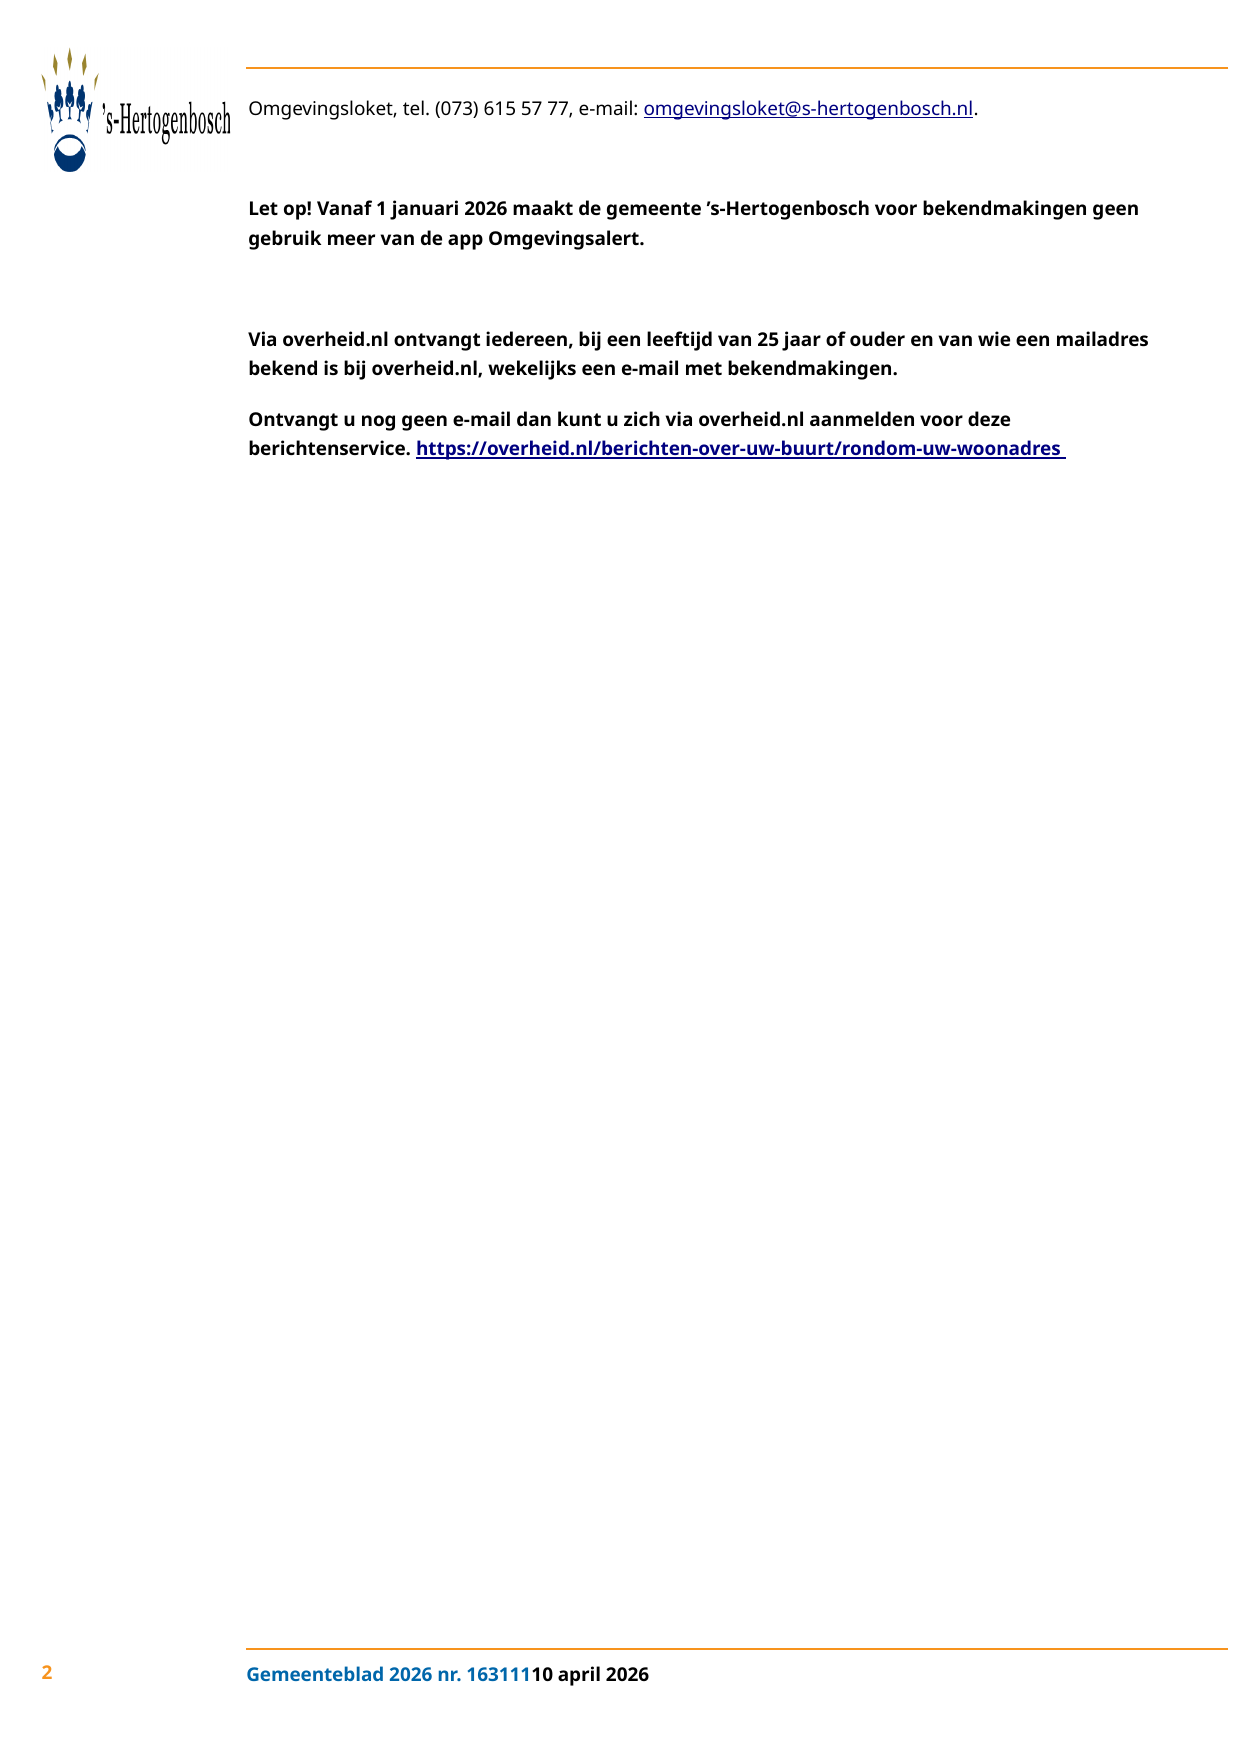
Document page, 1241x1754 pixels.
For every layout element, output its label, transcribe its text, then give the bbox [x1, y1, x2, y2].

text Ontvangt u nog geen e-mail dan kunt u zich via overheid.nl aanmelden voor deze berichtenservice. https://overheid.nl/berichten-over-uw-buurt/rondom-uw-woonadres [248, 406, 1152, 461]
picture [41, 47, 231, 172]
text Via overheid.nl ontvangt iedereen, bij een leeftijd van 25 jaar of ouder en van wie een mailadres bekend is bij overheid.nl, wekelijks een e-mail met bekendmakingen. [248, 326, 1152, 381]
text Omgevingsloket, tel. (073) 615 57 77, e-mail: omgevingsloket@s-hertogenbosch.nl. [248, 95, 1152, 121]
text Let op! Vanaf 1 januari 2026 maakt de gemeente ’s-Hertogenbosch voor bekendmakingen geen gebruik meer van de app Omgevingsalert. [248, 196, 1152, 251]
